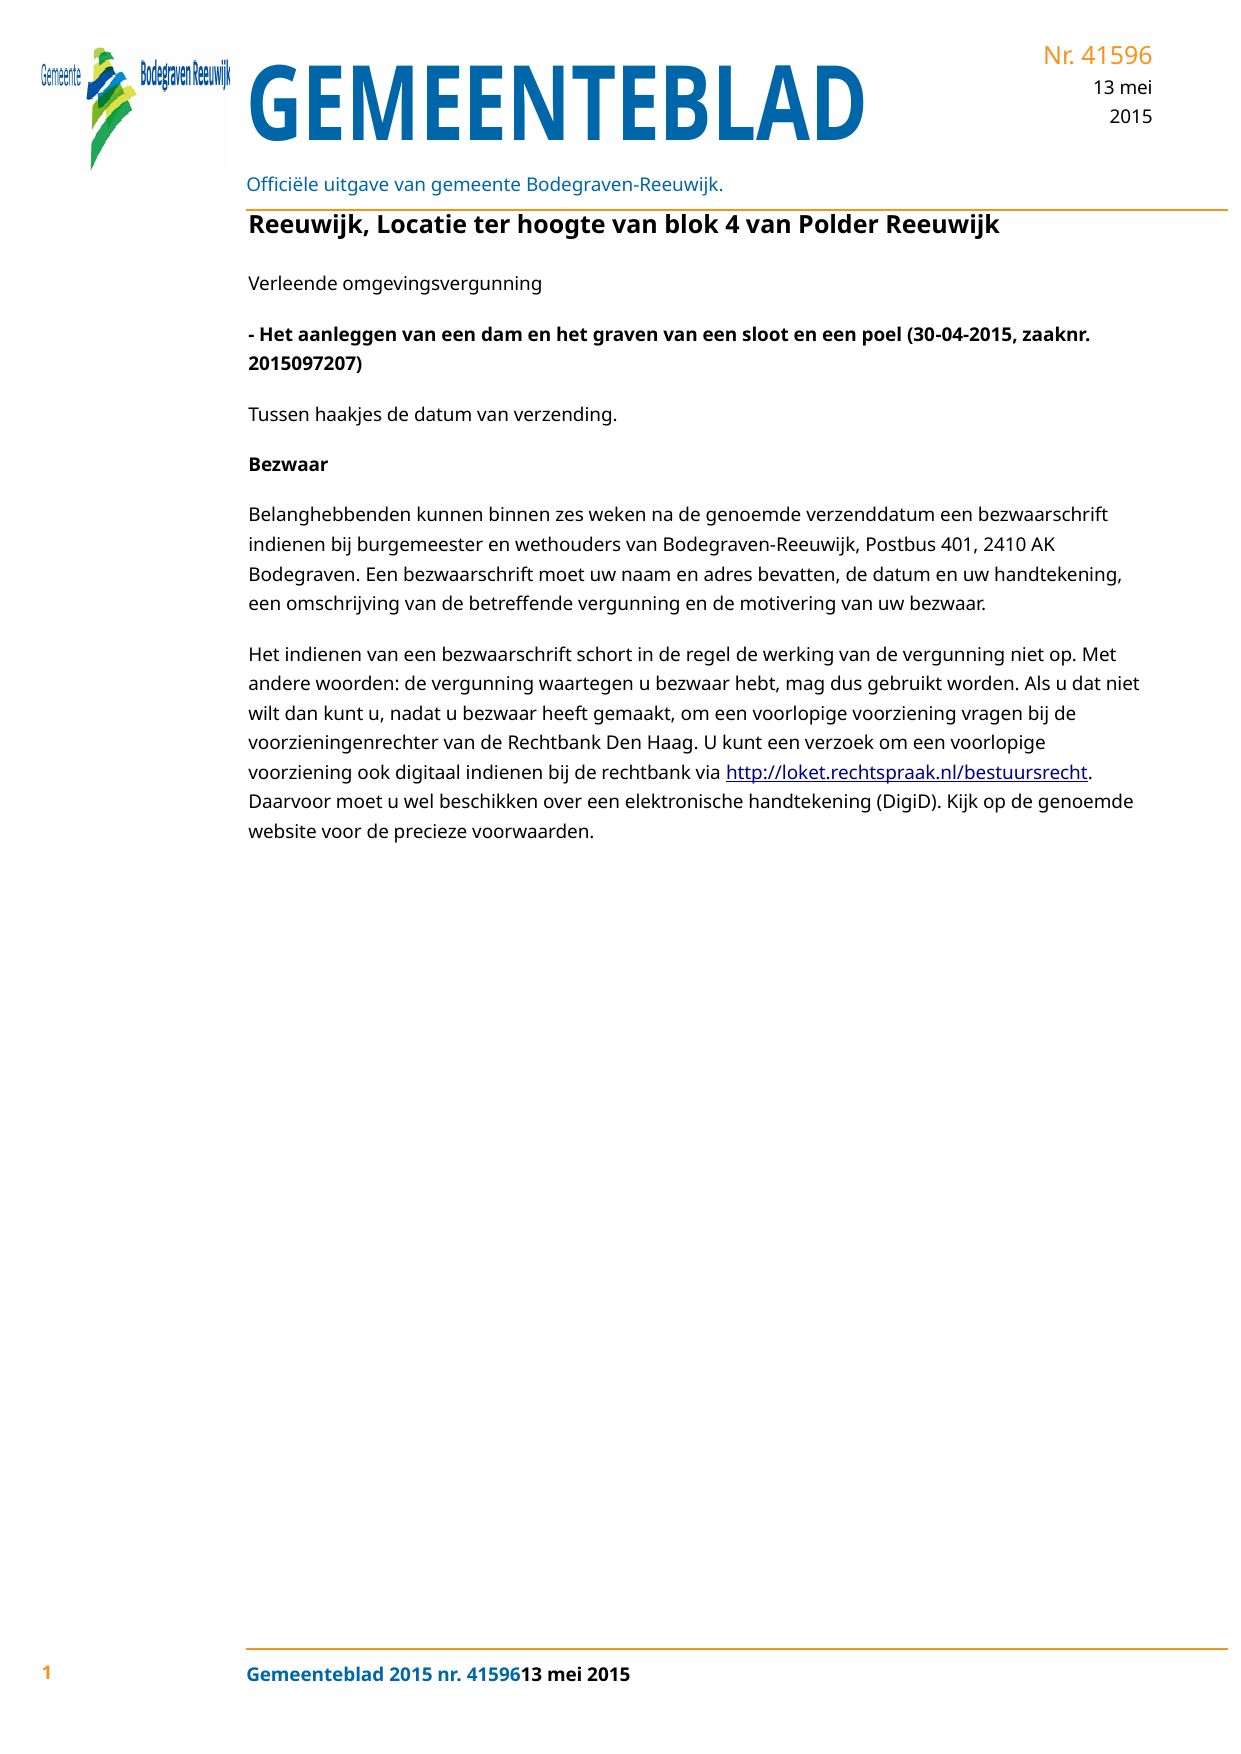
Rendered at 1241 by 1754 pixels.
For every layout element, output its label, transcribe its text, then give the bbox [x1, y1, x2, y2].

picture [41, 47, 231, 172]
text - Het aanleggen van een dam en het graven van een sloot en een poel (30‑04‑2015, zaaknr. 2015097207) [248, 321, 1152, 376]
text Belanghebbenden kunnen binnen zes weken na de genoemde verzenddatum een bezwaarschrift indienen bij burgemeester en wethouders van Bodegraven-Reeuwijk, Postbus 401, 2410 AK Bodegraven. Een bezwaarschrift moet uw naam en adres bevatten, de datum en uw handtekening, een omschrijving van de betreffende vergunning en de motivering van uw bezwaar. [248, 502, 1152, 616]
text Reeuwijk, Locatie ter hoogte van blok 4 van Polder Reeuwijk [248, 211, 1152, 241]
text Bezwaar [248, 451, 1152, 477]
text Het indienen van een bezwaarschrift schort in de regel de werking van de vergunning niet op. Met andere woorden: de vergunning waartegen u bezwaar hebt, mag dus gebruikt worden. Als u dat niet wilt dan kunt u, nadat u bezwaar heeft gemaakt, om een voorlopige voorziening vragen bij de voorzieningenrechter van de Rechtbank Den Haag. U kunt een verzoek om een voorlopige voorziening ook digitaal indienen bij de rechtbank via http://loket.rechtspraak.nl/bestuursrecht. Daarvoor moet u wel beschikken over een elektronische handtekening (DigiD). Kijk op de genoemde website voor de precieze voorwaarden. [248, 641, 1152, 844]
text Verleende omgevingsvergunning [248, 270, 1152, 296]
text Tussen haakjes de datum van verzending. [248, 401, 1152, 426]
